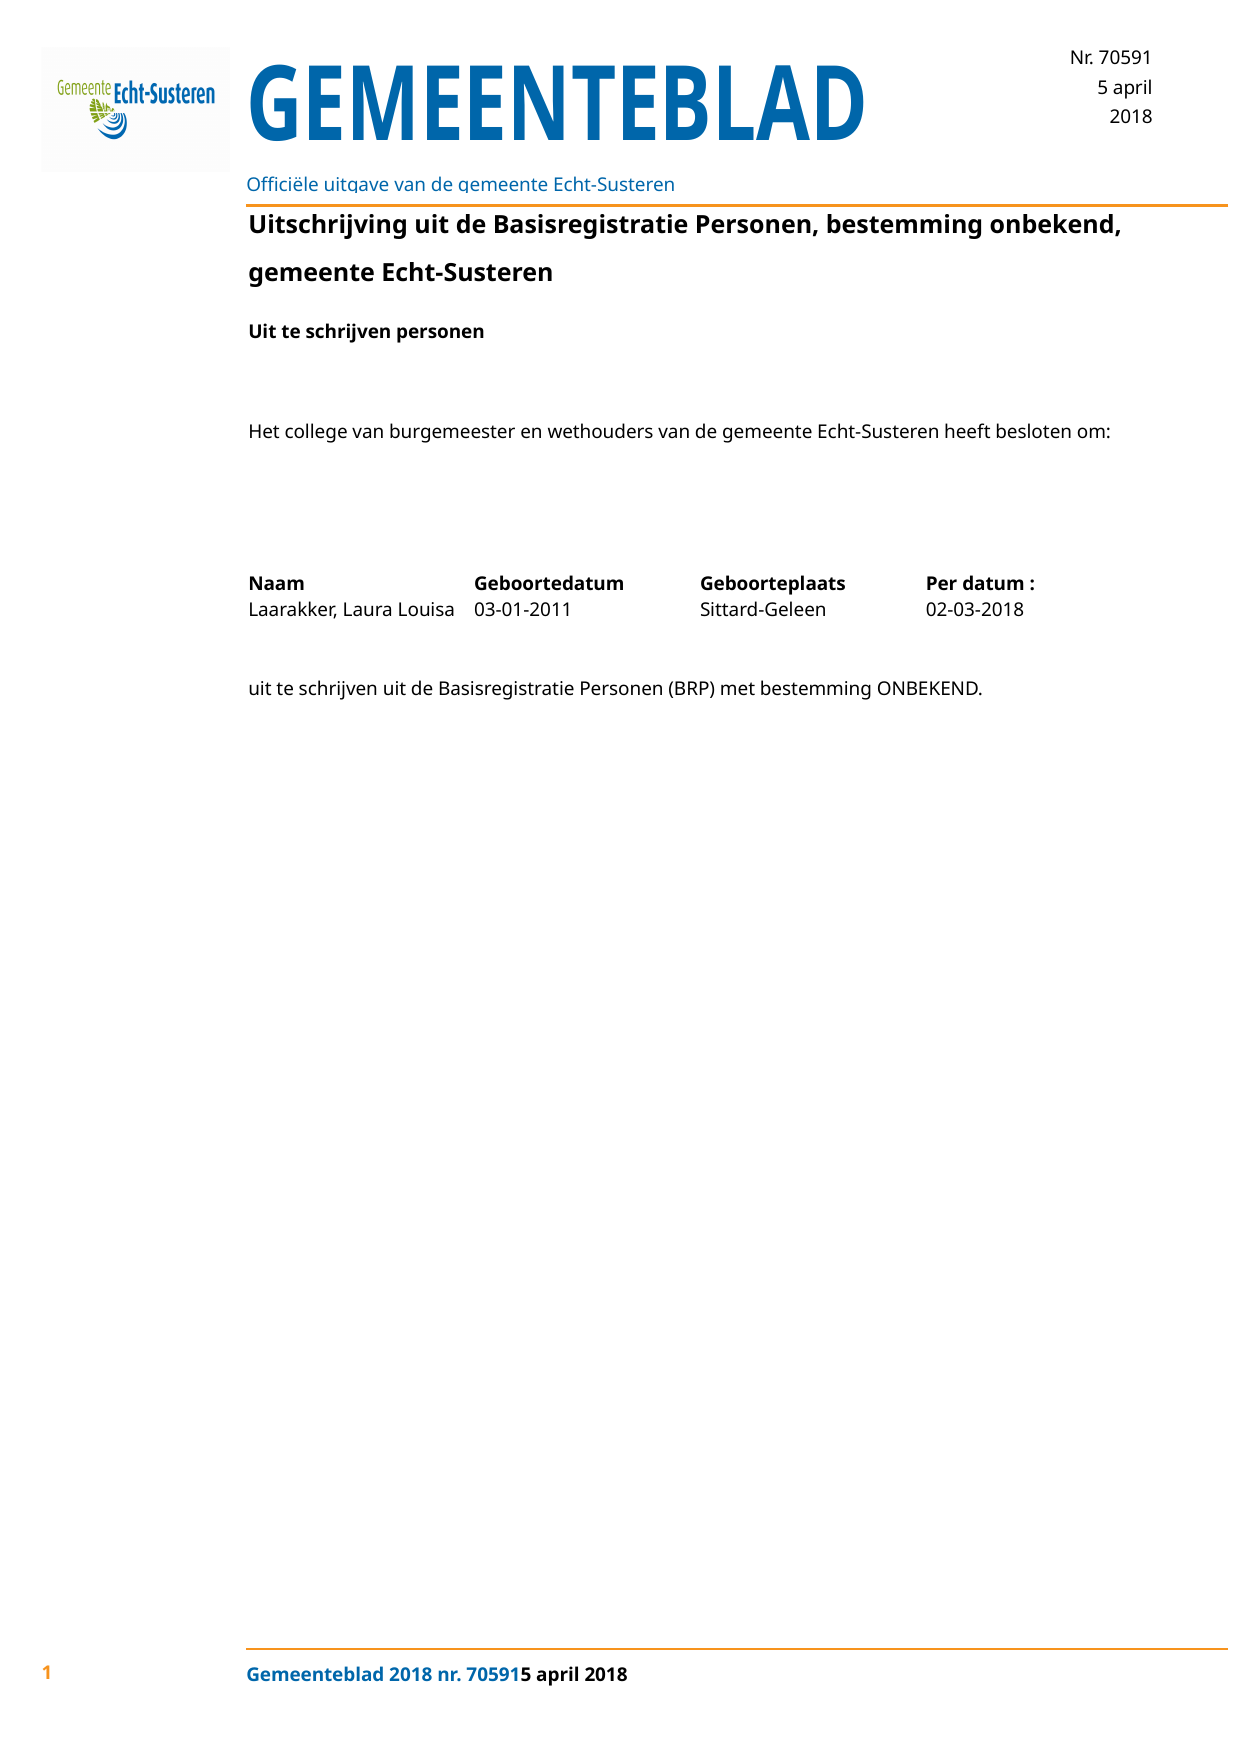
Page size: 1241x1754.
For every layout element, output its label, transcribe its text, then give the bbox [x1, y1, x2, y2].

table_header Geboortedatum [474, 570, 700, 596]
table_header Geboorteplaats [700, 570, 926, 596]
text Uit te schrijven personen [248, 318, 1152, 344]
table_header Naam [248, 570, 474, 596]
text Het college van burgemeester en wethouders van de gemeente Echt-Susteren heeft besloten om: [248, 419, 1152, 444]
picture [41, 47, 231, 172]
text Uitschrijving uit de Basisregistratie Personen, bestemming onbekend, gemeente Echt-Susteren [248, 207, 1152, 288]
table_cell 02-03-2018 [926, 596, 1152, 622]
table_cell Sittard-Geleen [700, 596, 926, 622]
text uit te schrijven uit de Basisregistratie Personen (BRP) met bestemming ONBEKEND. [248, 675, 1152, 701]
table_header Per datum : [926, 570, 1152, 596]
table_cell Laarakker, Laura Louisa [248, 596, 474, 622]
table_cell 03-01-2011 [474, 596, 700, 622]
